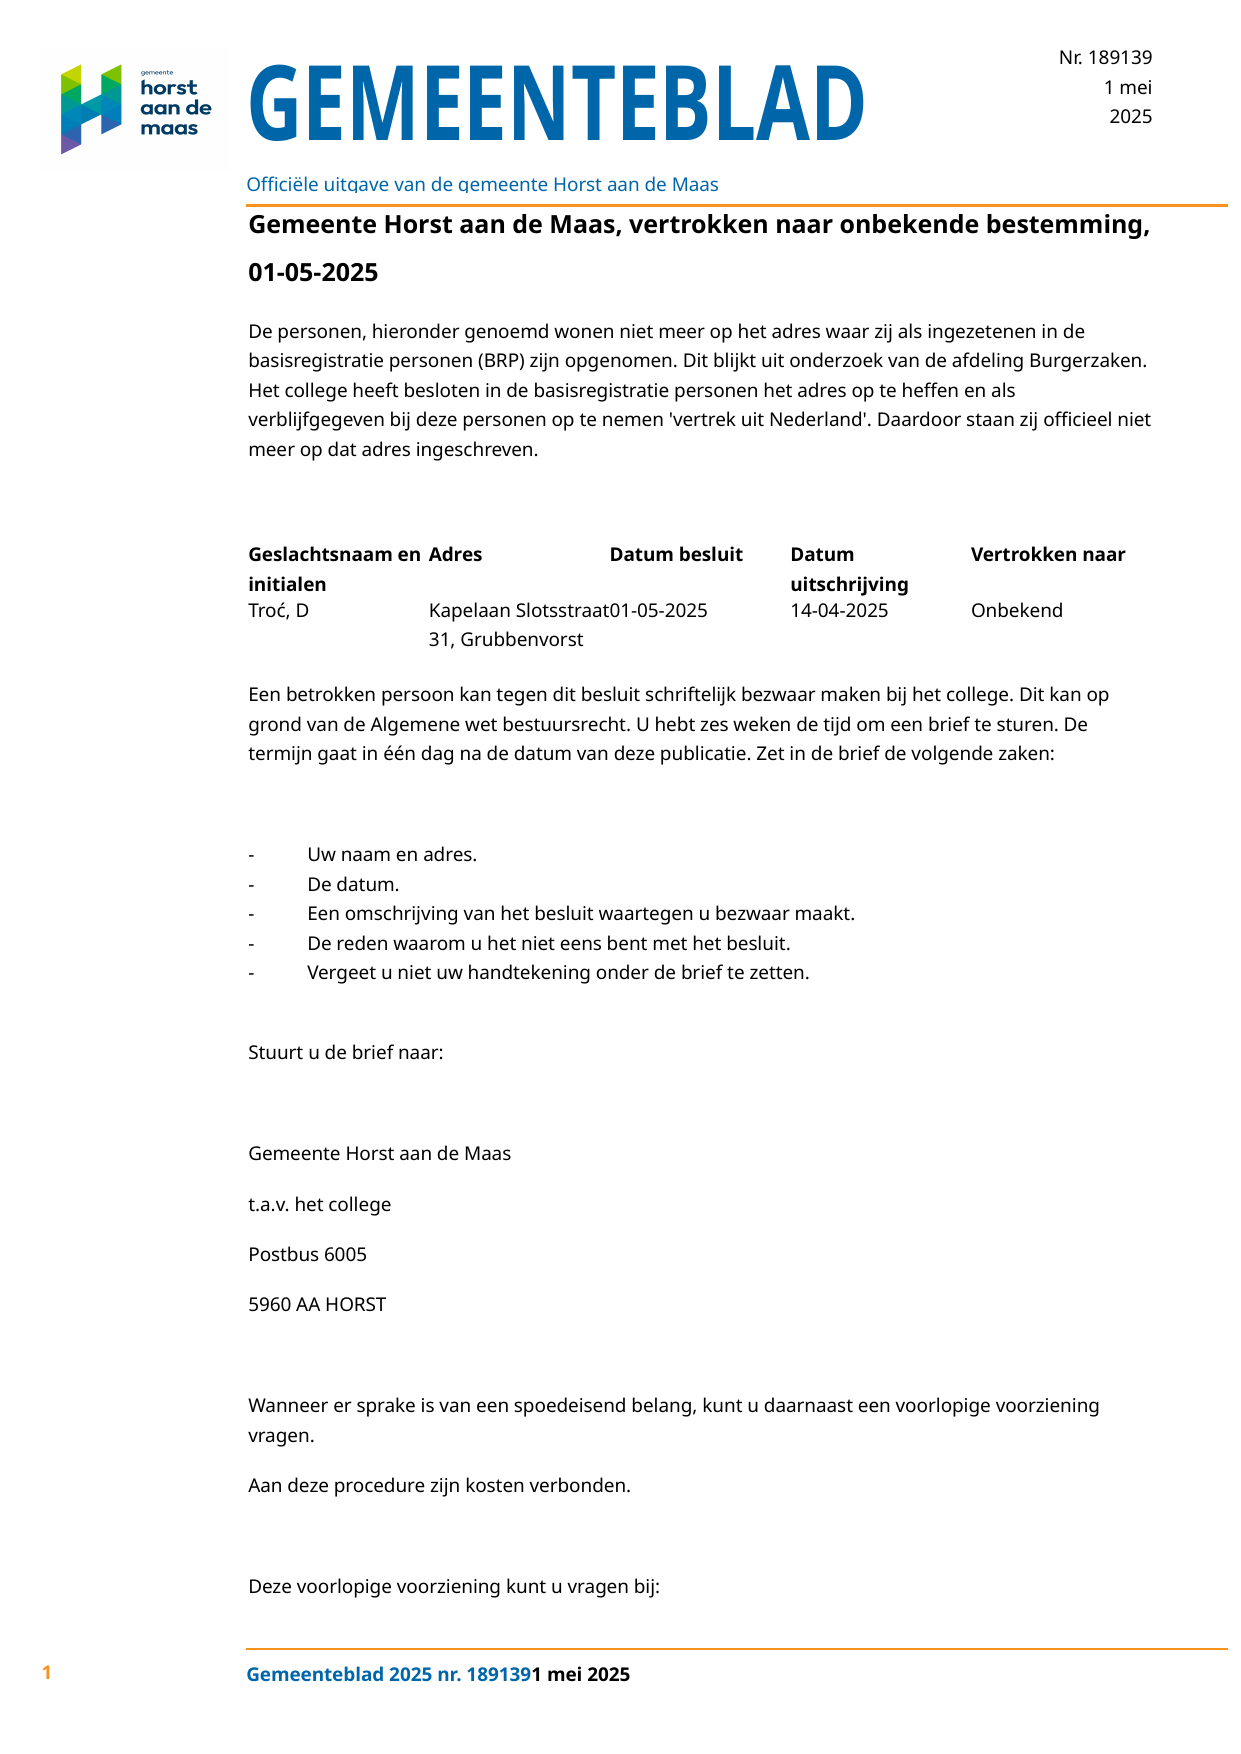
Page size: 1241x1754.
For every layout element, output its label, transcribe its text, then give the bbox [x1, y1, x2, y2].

text De personen, hieronder genoemd wonen niet meer op het adres waar zij als ingezetenen in de basisregistratie personen (BRP) zijn opgenomen. Dit blijkt uit onderzoek van de afdeling Burgerzaken. Het college heeft besloten in de basisregistratie personen het adres op te heffen en als verblijfgegeven bij deze personen op te nemen 'vertrek uit Nederland'. Daardoor staan zij officieel niet meer op dat adres ingeschreven. [248, 318, 1152, 462]
table_cell [971, 652, 1152, 678]
text Een betrokken persoon kan tegen dit besluit schriftelijk bezwaar maken bij het college. Dit kan op grond van de Algemene wet bestuursrecht. U hebt zes weken de tijd om een brief te sturen. De termijn gaat in één dag na de datum van deze publicatie. Zet in de brief de volgende zaken: [248, 681, 1152, 766]
table_header Geslachtsnaam en initialen [248, 542, 429, 597]
table_header Vertrokken naar [971, 542, 1152, 597]
text t.a.v. het college [248, 1191, 1152, 1216]
table_cell [549, 513, 700, 538]
table_cell [248, 513, 398, 538]
text Postbus 6005 [248, 1241, 1152, 1267]
text Aan deze procedure zijn kosten verbonden. [248, 1472, 1152, 1498]
table_cell 01-05-2025 [609, 597, 790, 652]
text Gemeente Horst aan de Maas [248, 1140, 1152, 1166]
table_cell [399, 513, 549, 538]
table_cell [429, 652, 609, 678]
table_cell Troć, D [248, 597, 429, 652]
table_cell [609, 652, 790, 678]
list Vergeet u niet uw handtekening onder de brief te zetten. [248, 959, 1152, 985]
table_header Datum uitschrijving [790, 542, 971, 597]
table_cell Onbekend [971, 597, 1152, 652]
table_header Datum besluit [609, 542, 790, 597]
list De datum. [248, 871, 1152, 896]
list Uw naam en adres. [248, 841, 1152, 867]
picture [41, 47, 231, 172]
table_header [248, 487, 398, 512]
table_header Adres [429, 542, 609, 597]
table_cell [790, 652, 971, 678]
text Stuurt u de brief naar: [248, 1039, 1152, 1065]
list De reden waarom u het niet eens bent met het besluit. [248, 930, 1152, 956]
table_header [399, 487, 549, 512]
text Deze voorlopige voorziening kunt u vragen bij: [248, 1573, 1152, 1599]
table_cell 14-04-2025 [790, 597, 971, 652]
text Gemeente Horst aan de Maas, vertrokken naar onbekende bestemming, 01-05-2025 [248, 207, 1152, 288]
table_cell Kapelaan Slotsstraat 31, Grubbenvorst [429, 597, 609, 652]
list Een omschrijving van het besluit waartegen u bezwaar maakt. [248, 900, 1152, 926]
text 5960 AA HORST [248, 1292, 1152, 1317]
table_cell [248, 652, 429, 678]
text Wanneer er sprake is van een spoedeisend belang, kunt u daarnaast een voorlopige voorziening vragen. [248, 1392, 1152, 1448]
